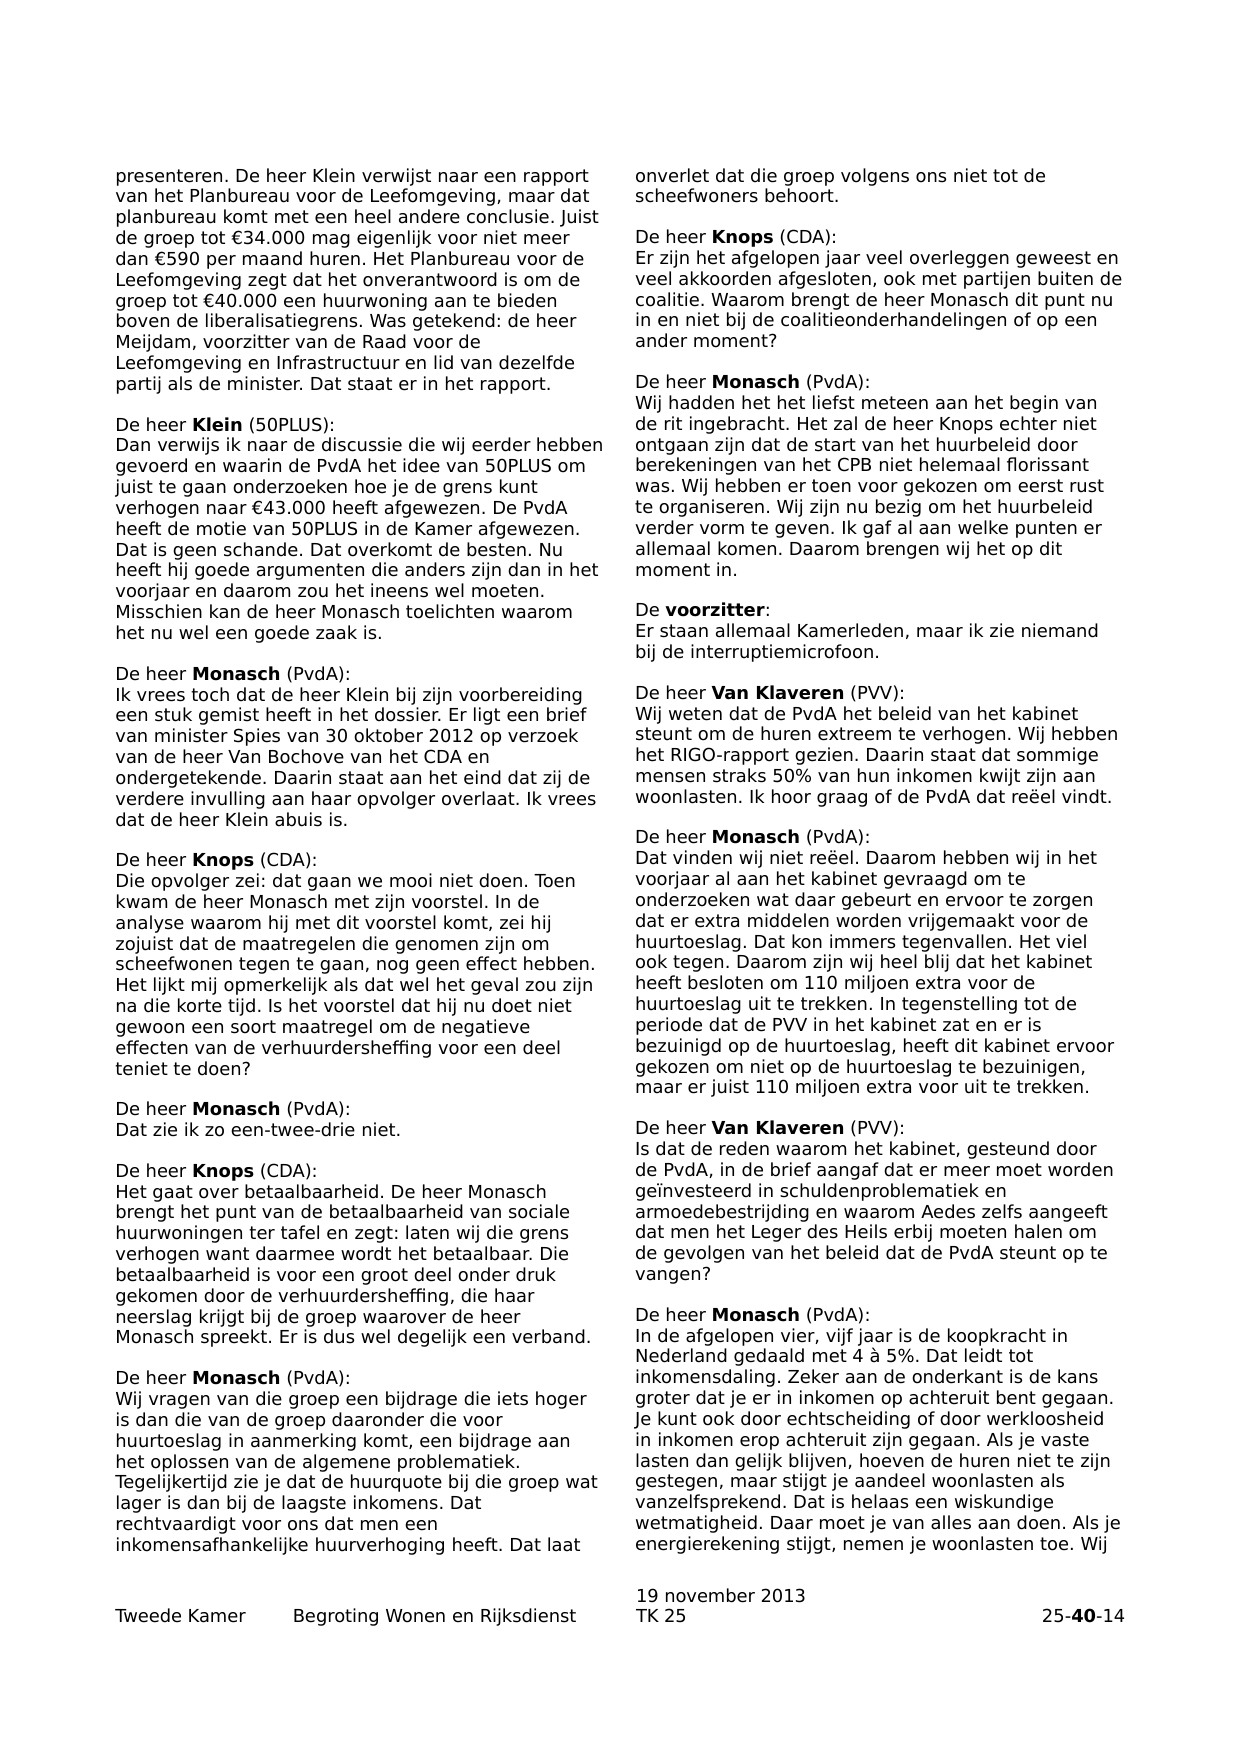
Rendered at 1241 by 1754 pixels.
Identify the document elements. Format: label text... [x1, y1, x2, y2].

text Het gaat over betaalbaarheid. De heer Monasch brengt het punt van de betaalbaarheid van sociale huurwoningen ter tafel en zegt: laten wij die grens verhogen want daarmee wordt het betaalbaar. Die betaalbaarheid is voor een groot deel onder druk gekomen door de verhuurdersheffing, die haar neerslag krijgt bij de groep waarover de heer Monasch spreekt. Er is dus wel degelijk een verband. [115, 1181, 605, 1348]
text In de afgelopen vier, vijf jaar is de koopkracht in Nederland gedaald met 4 à 5%. Dat leidt tot inkomensdaling. Zeker aan de onderkant is de kans groter dat je er in inkomen op achteruit bent gegaan. Je kunt ook door echtscheiding of door werkloosheid in inkomen erop achteruit zijn gegaan. Als je vaste lasten dan gelijk blijven, hoeven de huren niet te zijn gestegen, maar stijgt je aandeel woonlasten als vanzelfsprekend. Dat is helaas een wiskundige wetmatigheid. Daar moet je van alles aan doen. Als je energierekening stijgt, nemen je woonlasten toe. Wij [635, 1325, 1125, 1554]
text Wij hadden het het liefst meteen aan het begin van de rit ingebracht. Het zal de heer Knops echter niet ontgaan zijn dat de start van het huurbeleid door berekeningen van het CPB niet helemaal florissant was. Wij hebben er toen voor gekozen om eerst rust te organiseren. Wij zijn nu bezig om het huurbeleid verder vorm te geven. Ik gaf al aan welke punten er allemaal komen. Daarom brengen wij het op dit moment in. [635, 393, 1125, 580]
text Er staan allemaal Kamerleden, maar ik zie niemand bij de interruptiemicrofoon. [635, 621, 1125, 662]
text De heer Van Klaveren (PVV): [635, 1118, 1125, 1139]
text Wij vragen van die groep een bijdrage die iets hoger is dan die van de groep daaronder die voor huurtoeslag in aanmerking komt, een bijdrage aan het oplossen van de algemene problematiek. Tegelijkertijd zie je dat de huurquote bij die groep wat lager is dan bij de laagste inkomens. Dat rechtvaardigt voor ons dat men een inkomensafhankelijke huurverhoging heeft. Dat laat [115, 1389, 605, 1556]
text Er zijn het afgelopen jaar veel overleggen geweest en veel akkoorden afgesloten, ook met partijen buiten de coalitie. Waarom brengt de heer Monasch dit punt nu in en niet bij de coalitieonderhandelingen of op een ander moment? [635, 248, 1125, 352]
text De heer Knops (CDA): [635, 227, 1125, 248]
text Dat zie ik zo een-twee-drie niet. [115, 1120, 605, 1141]
text onverlet dat die groep volgens ons niet tot de scheefwoners behoort. [635, 165, 1125, 207]
text Dan verwijs ik naar de discussie die wij eerder hebben gevoerd en waarin de PvdA het idee van 50PLUS om juist te gaan onderzoeken hoe je de grens kunt verhogen naar €43.000 heeft afgewezen. De PvdA heeft de motie van 50PLUS in de Kamer afgewezen. Dat is geen schande. Dat overkomt de besten. Nu heeft hij goede argumenten die anders zijn dan in het voorjaar en daarom zou het ineens wel moeten. Misschien kan de heer Monasch toelichten waarom het nu wel een goede zaak is. [115, 435, 605, 643]
text Dat vinden wij niet reëel. Daarom hebben wij in het voorjaar al aan het kabinet gevraagd om te onderzoeken wat daar gebeurt en ervoor te zorgen dat er extra middelen worden vrijgemaakt voor de huurtoeslag. Dat kon immers tegenvallen. Het viel ook tegen. Daarom zijn wij heel blij dat het kabinet heeft besloten om 110 miljoen extra voor de huurtoeslag uit te trekken. In tegenstelling tot de periode dat de PVV in het kabinet zat en er is bezuinigd op de huurtoeslag, heeft dit kabinet ervoor gekozen om niet op de huurtoeslag te bezuinigen, maar er juist 110 miljoen extra voor uit te trekken. [635, 848, 1125, 1098]
text De heer Knops (CDA): [115, 850, 605, 871]
text De heer Monasch (PvdA): [635, 1305, 1125, 1325]
text Is dat de reden waarom het kabinet, gesteund door de PvdA, in de brief aangaf dat er meer moet worden geïnvesteerd in schuldenproblematiek en armoedebestrijding en waarom Aedes zelfs aangeeft dat men het Leger des Heils erbij moeten halen om de gevolgen van het beleid dat de PvdA steunt op te vangen? [635, 1139, 1125, 1285]
text De heer Knops (CDA): [115, 1161, 605, 1181]
text presenteren. De heer Klein verwijst naar een rapport van het Planbureau voor de Leefomgeving, maar dat planbureau komt met een heel andere conclusie. Juist de groep tot €34.000 mag eigenlijk voor niet meer dan €590 per maand huren. Het Planbureau voor de Leefomgeving zegt dat het onverantwoord is om de groep tot €40.000 een huurwoning aan te bieden boven de liberalisatiegrens. Was getekend: de heer Meijdam, voorzitter van de Raad voor de Leefomgeving en Infrastructuur en lid van dezelfde partij als de minister. Dat staat er in het rapport. [115, 165, 605, 394]
text De heer Van Klaveren (PVV): [635, 682, 1125, 703]
text Ik vrees toch dat de heer Klein bij zijn voorbereiding een stuk gemist heeft in het dossier. Er ligt een brief van minister Spies van 30 oktober 2012 op verzoek van de heer Van Bochove van het CDA en ondergetekende. Daarin staat aan het eind dat zij de verdere invulling aan haar opvolger overlaat. Ik vrees dat de heer Klein abuis is. [115, 684, 605, 830]
text De voorzitter: [635, 600, 1125, 621]
text Wij weten dat de PvdA het beleid van het kabinet steunt om de huren extreem te verhogen. Wij hebben het RIGO-rapport gezien. Daarin staat dat sommige mensen straks 50% van hun inkomen kwijt zijn aan woonlasten. Ik hoor graag of de PvdA dat reëel vindt. [635, 703, 1125, 807]
text De heer Monasch (PvdA): [115, 663, 605, 684]
text Die opvolger zei: dat gaan we mooi niet doen. Toen kwam de heer Monasch met zijn voorstel. In de analyse waarom hij met dit voorstel komt, zei hij zojuist dat de maatregelen die genomen zijn om scheefwonen tegen te gaan, nog geen effect hebben. Het lijkt mij opmerkelijk als dat wel het geval zou zijn na die korte tijd. Is het voorstel dat hij nu doet niet gewoon een soort maatregel om de negatieve effecten van de verhuurdersheffing voor een deel teniet te doen? [115, 871, 605, 1079]
text De heer Klein (50PLUS): [115, 414, 605, 435]
text De heer Monasch (PvdA): [635, 827, 1125, 848]
text De heer Monasch (PvdA): [115, 1368, 605, 1389]
text De heer Monasch (PvdA): [635, 372, 1125, 393]
text De heer Monasch (PvdA): [115, 1099, 605, 1120]
